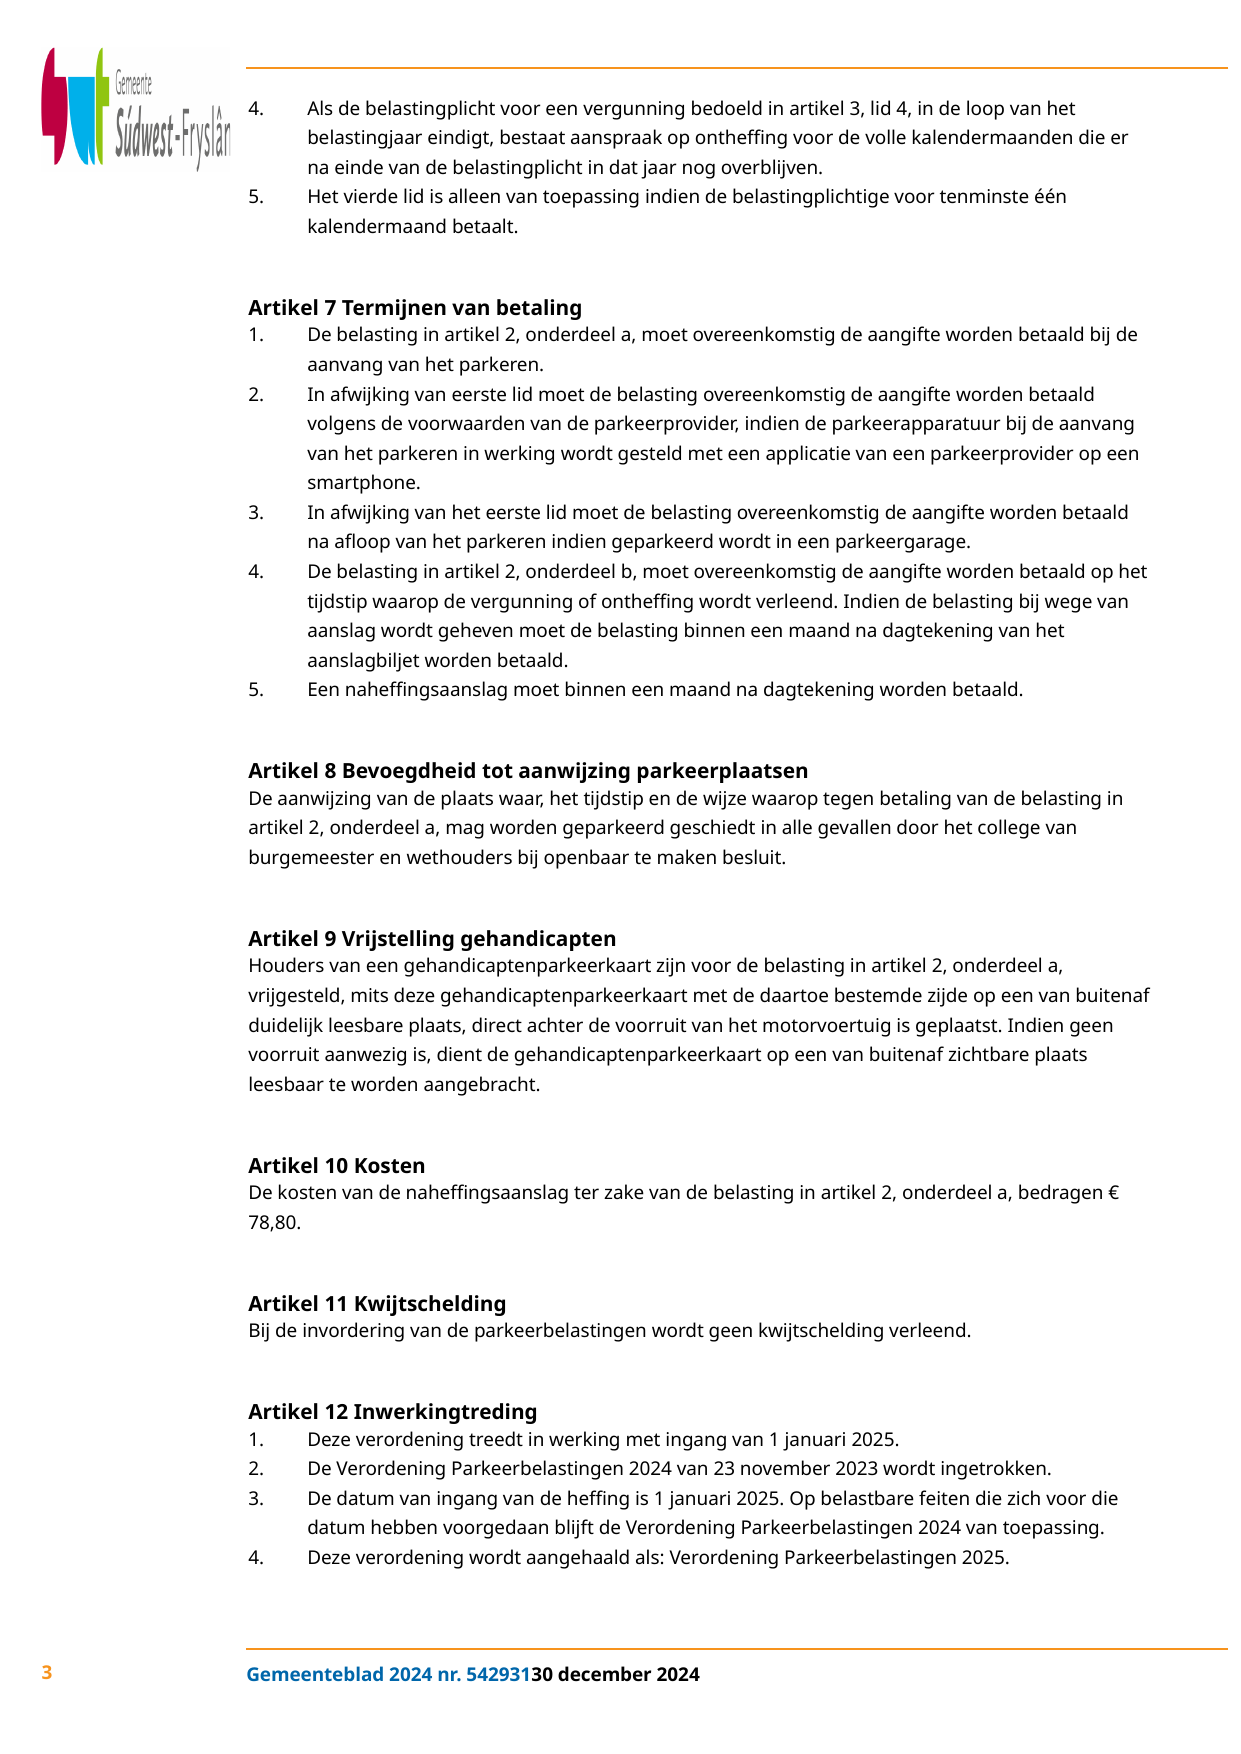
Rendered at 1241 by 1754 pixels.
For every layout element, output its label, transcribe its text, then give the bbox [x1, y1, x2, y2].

list Als de belastingplicht voor een vergunning bedoeld in artikel 3, lid 4, in de loop van het belastingjaar eindigt, bestaat aanspraak op ontheffing voor de volle kalendermaanden die er na einde van de belastingplicht in dat jaar nog overblijven. [248, 95, 1152, 180]
list Het vierde lid is alleen van toepassing indien de belastingplichtige voor tenminste één kalendermaand betaalt. [248, 183, 1152, 239]
list De belasting in artikel 2, onderdeel b, moet overeenkomstig de aangifte worden betaald op het tijdstip waarop de vergunning of ontheffing wordt verleend. Indien de belasting bij wege van aanslag wordt geheven moet de belasting binnen een maand na dagtekening van het aanslagbiljet worden betaald. [248, 558, 1152, 673]
text De kosten van de naheffingsaanslag ter zake van de belasting in artikel 2, onderdeel a, bedragen € 78,80. [248, 1179, 1152, 1235]
list De Verordening Parkeerbelastingen 2024 van 23 november 2023 wordt ingetrokken. [248, 1455, 1152, 1481]
text Artikel 11 Kwijtschelding [248, 1289, 1152, 1317]
list Deze verordening treedt in werking met ingang van 1 januari 2025. [248, 1426, 1152, 1452]
text Artikel 9 Vrijstelling gehandicapten [248, 924, 1152, 953]
list Een naheffingsaanslag moet binnen een maand na dagtekening worden betaald. [248, 677, 1152, 702]
text Artikel 7 Termijnen van betaling [248, 293, 1152, 322]
text Artikel 12 Inwerkingtreding [248, 1397, 1152, 1426]
list Deze verordening wordt aangehaald als: Verordening Parkeerbelastingen 2025. [248, 1544, 1152, 1570]
list De datum van ingang van de heffing is 1 januari 2025. Op belastbare feiten die zich voor die datum hebben voorgedaan blijft de Verordening Parkeerbelastingen 2024 van toepassing. [248, 1485, 1152, 1540]
text De aanwijzing van de plaats waar, het tijdstip en de wijze waarop tegen betaling van de belasting in artikel 2, onderdeel a, mag worden geparkeerd geschiedt in alle gevallen door het college van burgemeester en wethouders bij openbaar te maken besluit. [248, 785, 1152, 870]
picture [41, 47, 231, 172]
list In afwijking van het eerste lid moet de belasting overeenkomstig de aangifte worden betaald na afloop van het parkeren indien geparkeerd wordt in een parkeergarage. [248, 499, 1152, 554]
text Artikel 10 Kosten [248, 1151, 1152, 1179]
text Artikel 8 Bevoegdheid tot aanwijzing parkeerplaatsen [248, 757, 1152, 785]
text Houders van een gehandicaptenparkeerkaart zijn voor de belasting in artikel 2, onderdeel a, vrijgesteld, mits deze gehandicaptenparkeerkaart met de daartoe bestemde zijde op een van buitenaf duidelijk leesbare plaats, direct achter de voorruit van het motorvoertuig is geplaatst. Indien geen voorruit aanwezig is, dient de gehandicaptenparkeerkaart op een van buitenaf zichtbare plaats leesbaar te worden aangebracht. [248, 953, 1152, 1097]
text Bij de invordering van de parkeerbelastingen wordt geen kwijtschelding verleend. [248, 1317, 1152, 1343]
list In afwijking van eerste lid moet de belasting overeenkomstig de aangifte worden betaald volgens de voorwaarden van de parkeerprovider, indien de parkeerapparatuur bij de aanvang van het parkeren in werking wordt gesteld met een applicatie van een parkeerprovider op een smartphone. [248, 381, 1152, 495]
list De belasting in artikel 2, onderdeel a, moet overeenkomstig de aangifte worden betaald bij de aanvang van het parkeren. [248, 322, 1152, 377]
